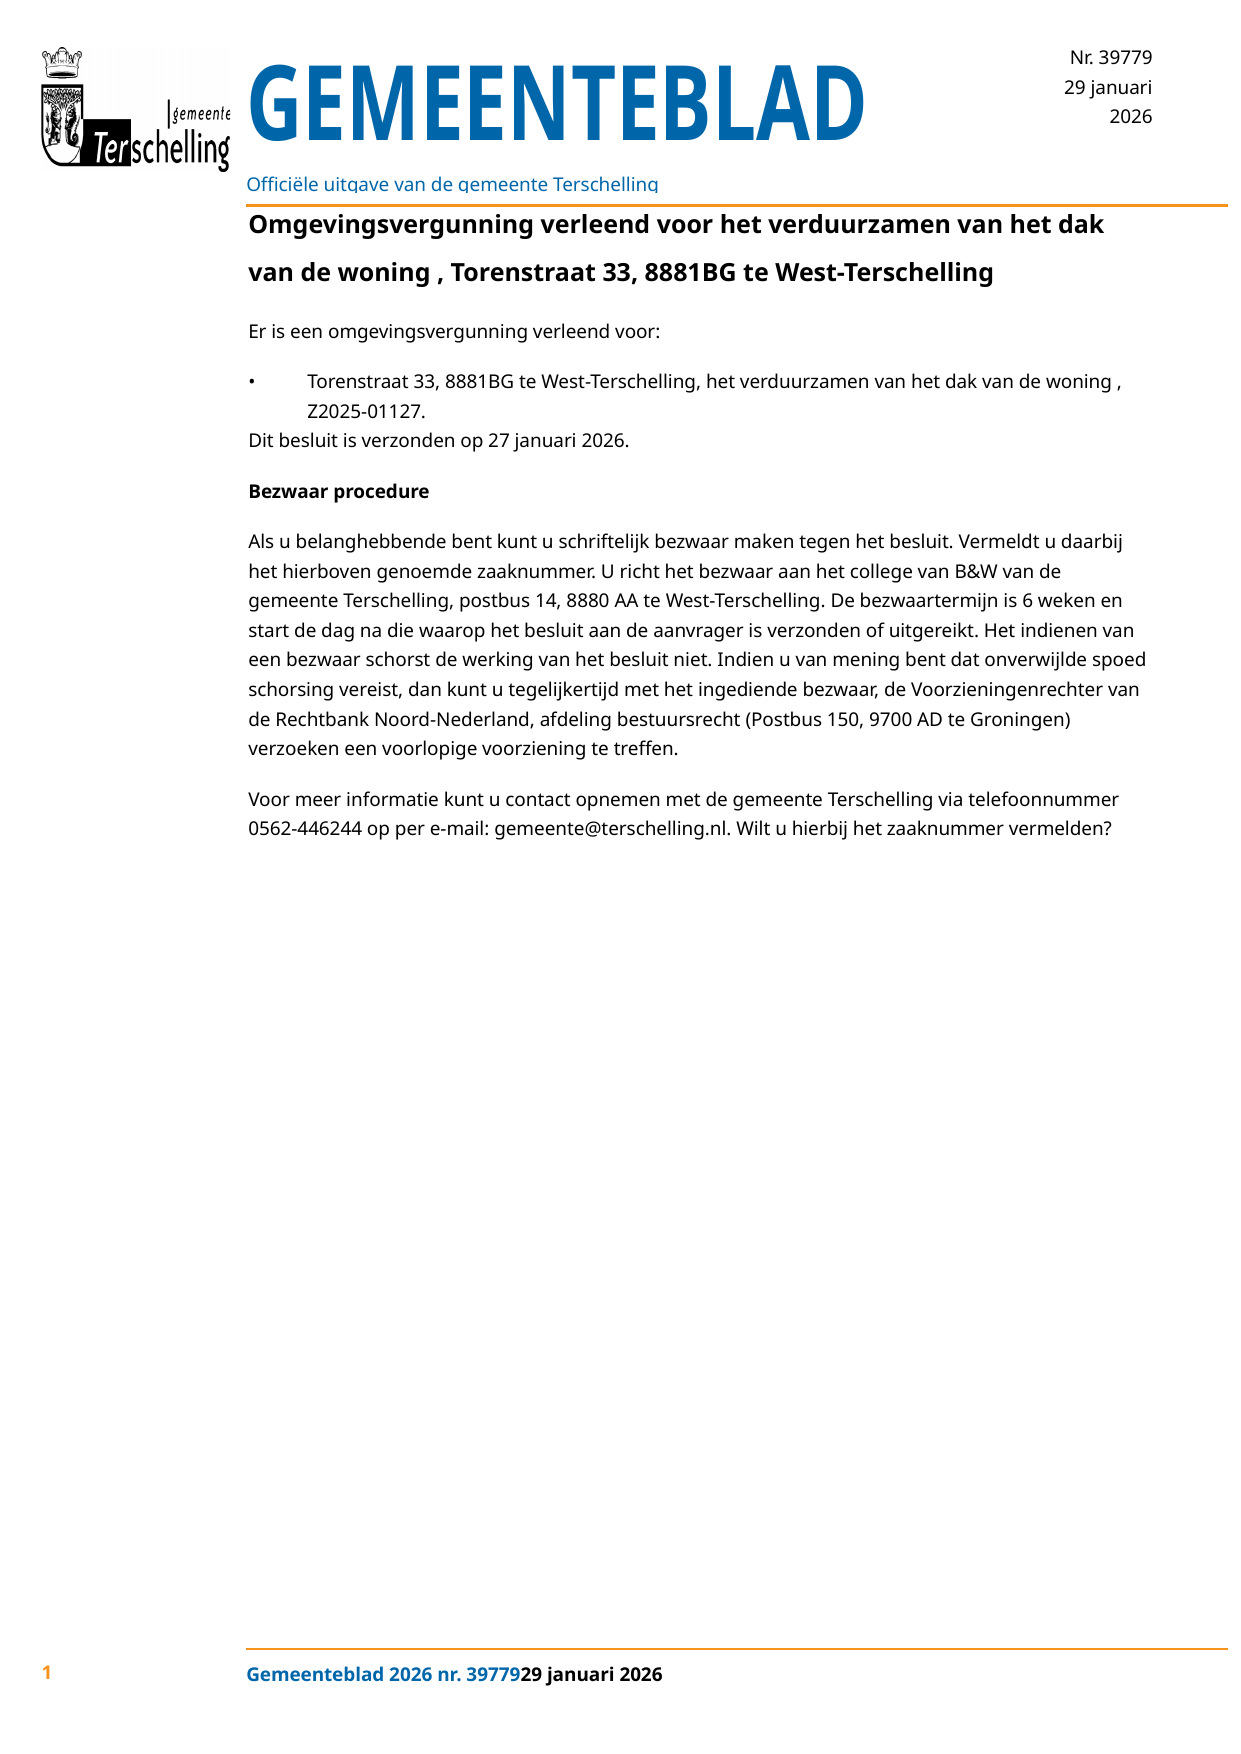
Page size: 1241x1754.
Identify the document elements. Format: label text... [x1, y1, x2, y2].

list Torenstraat 33, 8881BG te West-Terschelling, het verduurzamen van het dak van de woning , Z2025-01127. [248, 368, 1152, 424]
text Er is een omgevingsvergunning verleend voor: [248, 318, 1152, 344]
text Omgevingsvergunning verleend voor het verduurzamen van het dak van de woning , Torenstraat 33, 8881BG te West-Terschelling [248, 207, 1152, 288]
text Dit besluit is verzonden op 27 januari 2026. [248, 427, 1152, 453]
text Als u belanghebbende bent kunt u schriftelijk bezwaar maken tegen het besluit. Vermeldt u daarbij het hierboven genoemde zaaknummer. U richt het bezwaar aan het college van B&W van de gemeente Terschelling, postbus 14, 8880 AA te West-Terschelling. De bezwaartermijn is 6 weken en start de dag na die waarop het besluit aan de aanvrager is verzonden of uitgereikt. Het indienen van een bezwaar schorst de werking van het besluit niet. Indien u van mening bent dat onverwijlde spoed schorsing vereist, dan kunt u tegelijkertijd met het ingediende bezwaar, de Voorzieningenrechter van de Rechtbank Noord-Nederland, afdeling bestuursrecht (Postbus 150, 9700 AD te Groningen) verzoeken een voorlopige voorziening te treffen. [248, 528, 1152, 761]
picture [41, 47, 231, 172]
text Voor meer informatie kunt u contact opnemen met de gemeente Terschelling via telefoonnummer 0562-446244 op per e-mail: gemeente@terschelling.nl. Wilt u hierbij het zaaknummer vermelden? [248, 786, 1152, 841]
text Bezwaar procedure [248, 478, 1152, 504]
